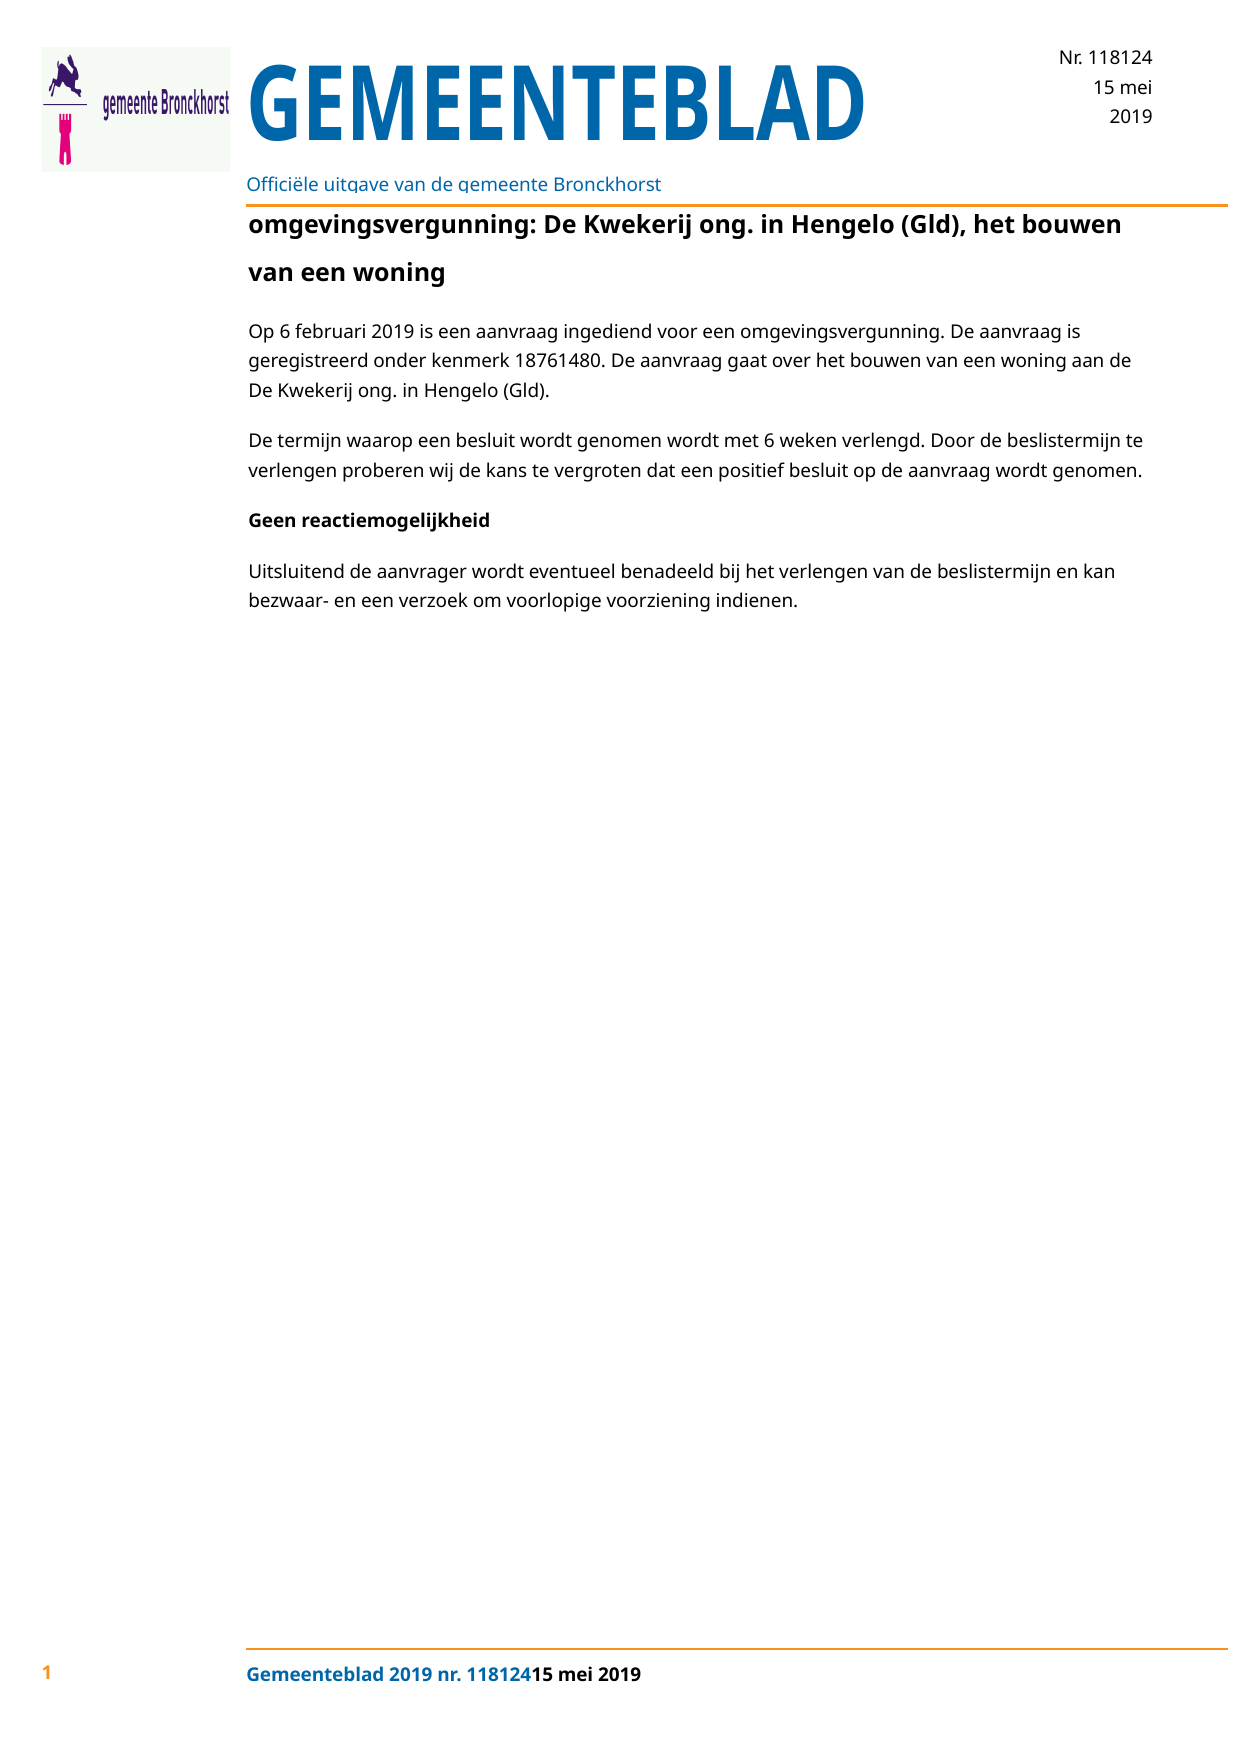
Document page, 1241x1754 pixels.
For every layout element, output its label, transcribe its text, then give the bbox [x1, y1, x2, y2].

text Uitsluitend de aanvrager wordt eventueel benadeeld bij het verlengen van de beslistermijn en kan bezwaar- en een verzoek om voorlopige voorziening indienen. [248, 558, 1152, 613]
text omgevingsvergunning: De Kwekerij ong. in Hengelo (Gld), het bouwen van een woning [248, 207, 1152, 288]
text Op 6 februari 2019 is een aanvraag ingediend voor een omgevingsvergunning. De aanvraag is geregistreerd onder kenmerk 18761480. De aanvraag gaat over het bouwen van een woning aan de De Kwekerij ong. in Hengelo (Gld). [248, 318, 1152, 403]
text De termijn waarop een besluit wordt genomen wordt met 6 weken verlengd. Door de beslistermijn te verlengen proberen wij de kans te vergroten dat een positief besluit op de aanvraag wordt genomen. [248, 427, 1152, 483]
picture [41, 47, 231, 172]
text Geen reactiemogelijkheid [248, 507, 1152, 533]
